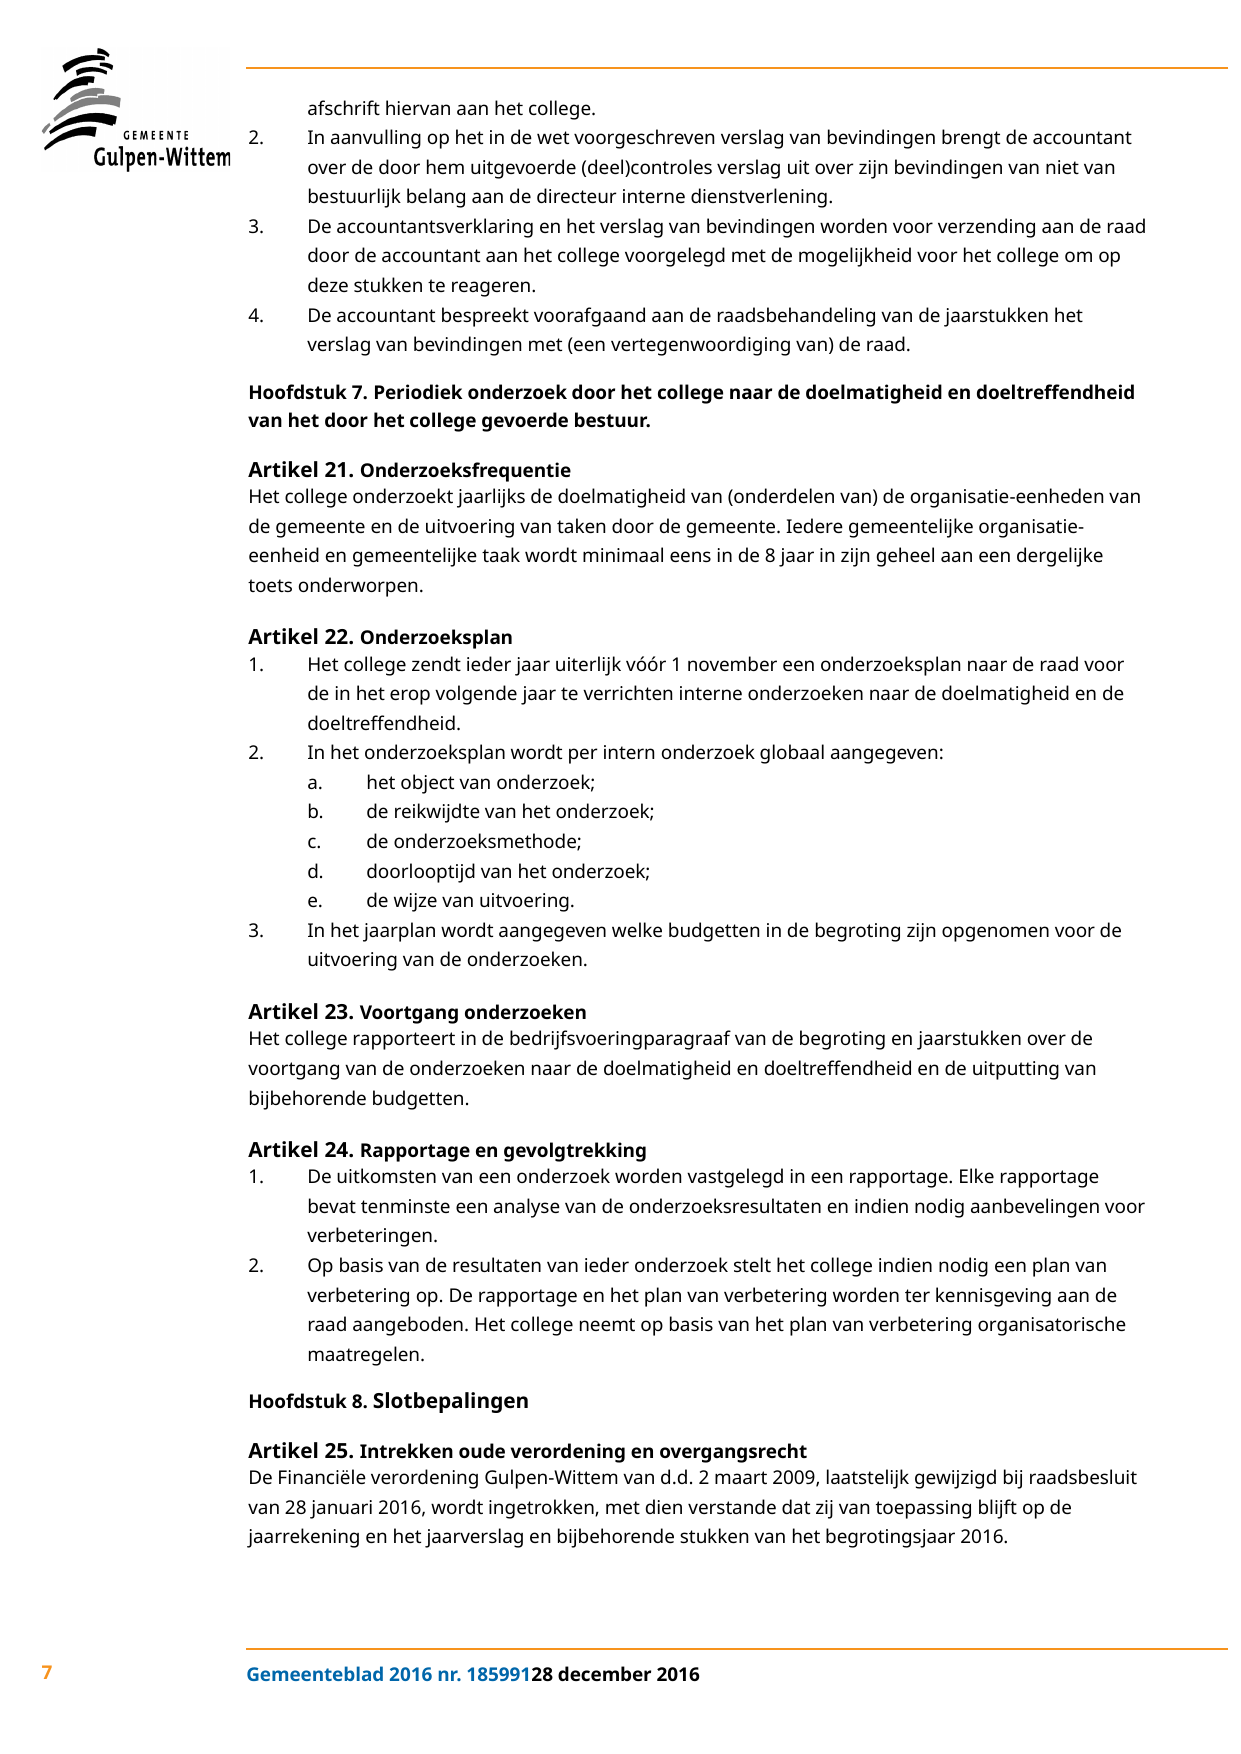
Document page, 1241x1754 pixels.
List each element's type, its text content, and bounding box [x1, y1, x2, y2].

text De Financiële verordening Gulpen-Wittem van d.d. 2 maart 2009, laatstelijk gewijzigd bij raadsbesluit van 28 januari 2016, wordt ingetrokken, met dien verstande dat zij van toepassing blijft op de jaarrekening en het jaarverslag en bijbehorende stukken van het begrotingsjaar 2016. [248, 1464, 1152, 1549]
text Artikel 25. Intrekken oude verordening en overgangsrecht [248, 1436, 1152, 1464]
list het object van onderzoek; [307, 769, 1152, 795]
text Het college onderzoekt jaarlijks de doelmatigheid van (onderdelen van) de organisatie-eenheden van de gemeente en de uitvoering van taken door de gemeente. Iedere gemeentelijke organisatie-eenheid en gemeentelijke taak wordt minimaal eens in de 8 jaar in zijn geheel aan een dergelijke toets onderworpen. [248, 483, 1152, 598]
text Artikel 24. Rapportage en gevolgtrekking [248, 1135, 1152, 1163]
list de reikwijdte van het onderzoek; [307, 799, 1152, 824]
text Hoofdstuk 7. Periodiek onderzoek door het college naar de doelmatigheid en doeltreffendheid van het door het college gevoerde bestuur. [248, 377, 1152, 434]
text Het college rapporteert in de bedrijfsvoeringparagraaf van de begroting en jaarstukken over de voortgang van de onderzoeken naar de doelmatigheid en doeltreffendheid en de uitputting van bijbehorende budgetten. [248, 1026, 1152, 1110]
list doorlooptijd van het onderzoek; [307, 858, 1152, 884]
list De uitkomsten van een onderzoek worden vastgelegd in een rapportage. Elke rapportage bevat tenminste een analyse van de onderzoeksresultaten en indien nodig aanbevelingen voor verbeteringen. [248, 1163, 1152, 1248]
list In het jaarplan wordt aangegeven welke budgetten in de begroting zijn opgenomen voor de uitvoering van de onderzoeken. [248, 917, 1152, 972]
list Het college zendt ieder jaar uiterlijk vóór 1 november een onderzoeksplan naar de raad voor de in het erop volgende jaar te verrichten interne onderzoeken naar de doelmatigheid en de doeltreffendheid. [248, 651, 1152, 736]
list Op basis van de resultaten van ieder onderzoek stelt het college indien nodig een plan van verbetering op. De rapportage en het plan van verbetering worden ter kennisgeving aan de raad aangeboden. Het college neemt op basis van het plan van verbetering organisatorische maatregelen. [248, 1252, 1152, 1367]
text Hoofdstuk 8. Slotbepalingen [248, 1387, 1152, 1415]
list In aanvulling op het in de wet voorgeschreven verslag van bevindingen brengt de accountant over de door hem uitgevoerde (deel)controles verslag uit over zijn bevindingen van niet van bestuurlijk belang aan de directeur interne dienstverlening. [248, 124, 1152, 209]
text Artikel 21. Onderzoeksfrequentie [248, 455, 1152, 483]
text Artikel 22. Onderzoeksplan [248, 622, 1152, 651]
list De accountant bespreekt voorafgaand aan de raadsbehandeling van de jaarstukken het verslag van bevindingen met (een vertegenwoordiging van) de raad. [248, 302, 1152, 357]
list afschrift hiervan aan het college. [248, 95, 1152, 121]
list In het onderzoeksplan wordt per intern onderzoek globaal aangegeven: [248, 739, 1152, 765]
list De accountantsverklaring en het verslag van bevindingen worden voor verzending aan de raad door de accountant aan het college voorgelegd met de mogelijkheid voor het college om op deze stukken te reageren. [248, 213, 1152, 298]
picture [41, 47, 231, 172]
text Artikel 23. Voortgang onderzoeken [248, 997, 1152, 1026]
list de wijze van uitvoering. [307, 887, 1152, 913]
list de onderzoeksmethode; [307, 828, 1152, 854]
